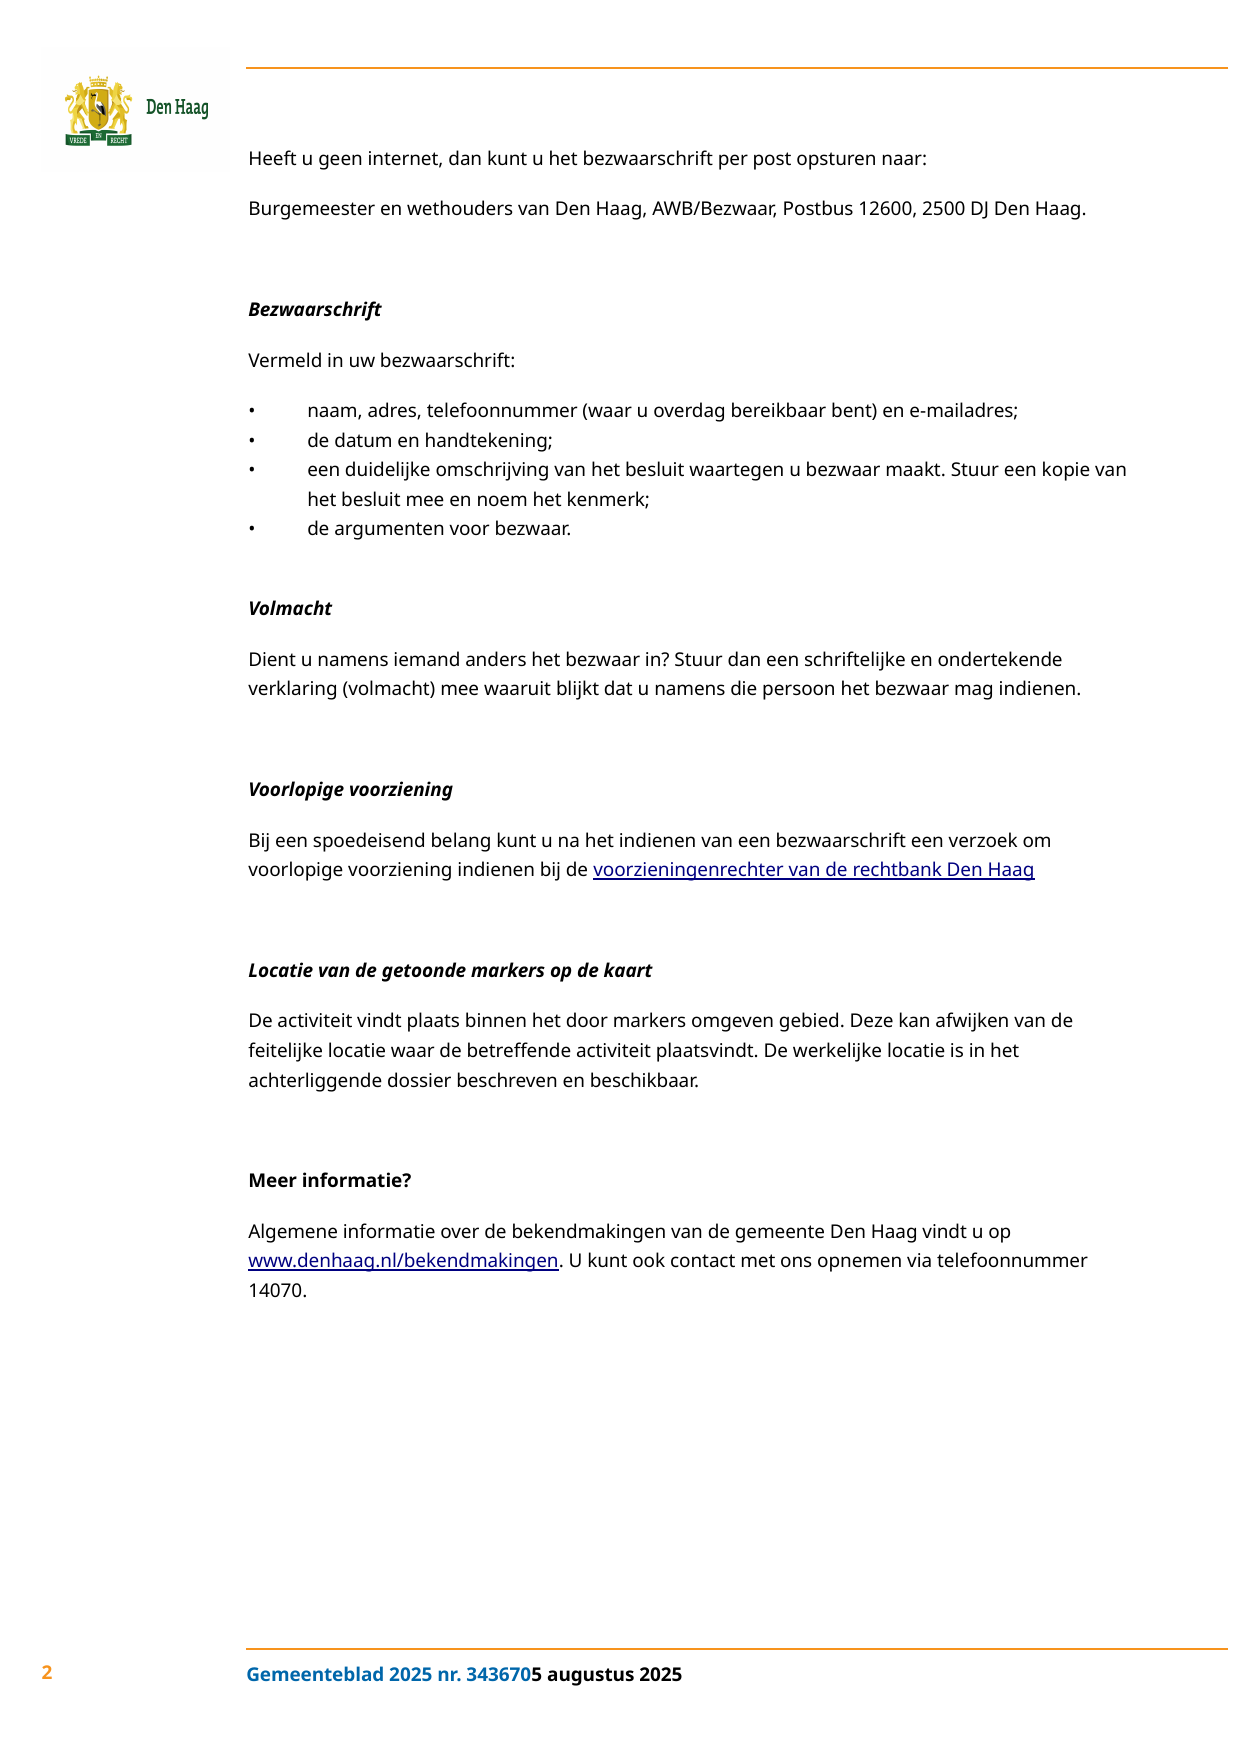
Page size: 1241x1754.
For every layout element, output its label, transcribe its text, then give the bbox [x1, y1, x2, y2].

text Heeft u geen internet, dan kunt u het bezwaarschrift per post opsturen naar: [248, 145, 1152, 171]
picture [41, 47, 231, 172]
text Burgemeester en wethouders van Den Haag, AWB/Bezwaar, Postbus 12600, 2500 DJ Den Haag. [248, 196, 1152, 221]
text Locatie van de getoonde markers op de kaart [248, 957, 1152, 983]
list een duidelijke omschrijving van het besluit waartegen u bezwaar maakt. Stuur een kopie van het besluit mee en noem het kenmerk; [248, 456, 1152, 512]
list de datum en handtekening; [248, 427, 1152, 453]
text Bezwaarschrift [248, 296, 1152, 322]
text Dient u namens iemand anders het bezwaar in? Stuur dan een schriftelijke en ondertekende verklaring (volmacht) mee waaruit blijkt dat u namens die persoon het bezwaar mag indienen. [248, 646, 1152, 701]
text Voorlopige voorziening [248, 776, 1152, 802]
list de argumenten voor bezwaar. [248, 516, 1152, 541]
text Meer informatie? [248, 1168, 1152, 1193]
text Algemene informatie over de bekendmakingen van de gemeente Den Haag vindt u op www.denhaag.nl/bekendmakingen. U kunt ook contact met ons opnemen via telefoonnummer 14070. [248, 1218, 1152, 1303]
list naam, adres, telefoonnummer (waar u overdag bereikbaar bent) en e-mailadres; [248, 397, 1152, 423]
text De activiteit vindt plaats binnen het door markers omgeven gebied. Deze kan afwijken van de feitelijke locatie waar de betreffende activiteit plaatsvindt. De werkelijke locatie is in het achterliggende dossier beschreven en beschikbaar. [248, 1008, 1152, 1093]
text Vermeld in uw bezwaarschrift: [248, 347, 1152, 373]
text Bij een spoedeisend belang kunt u na het indienen van een bezwaarschrift een verzoek om voorlopige voorziening indienen bij de voorzieningenrechter van de rechtbank Den Haag [248, 827, 1152, 882]
text Volmacht [248, 596, 1152, 621]
